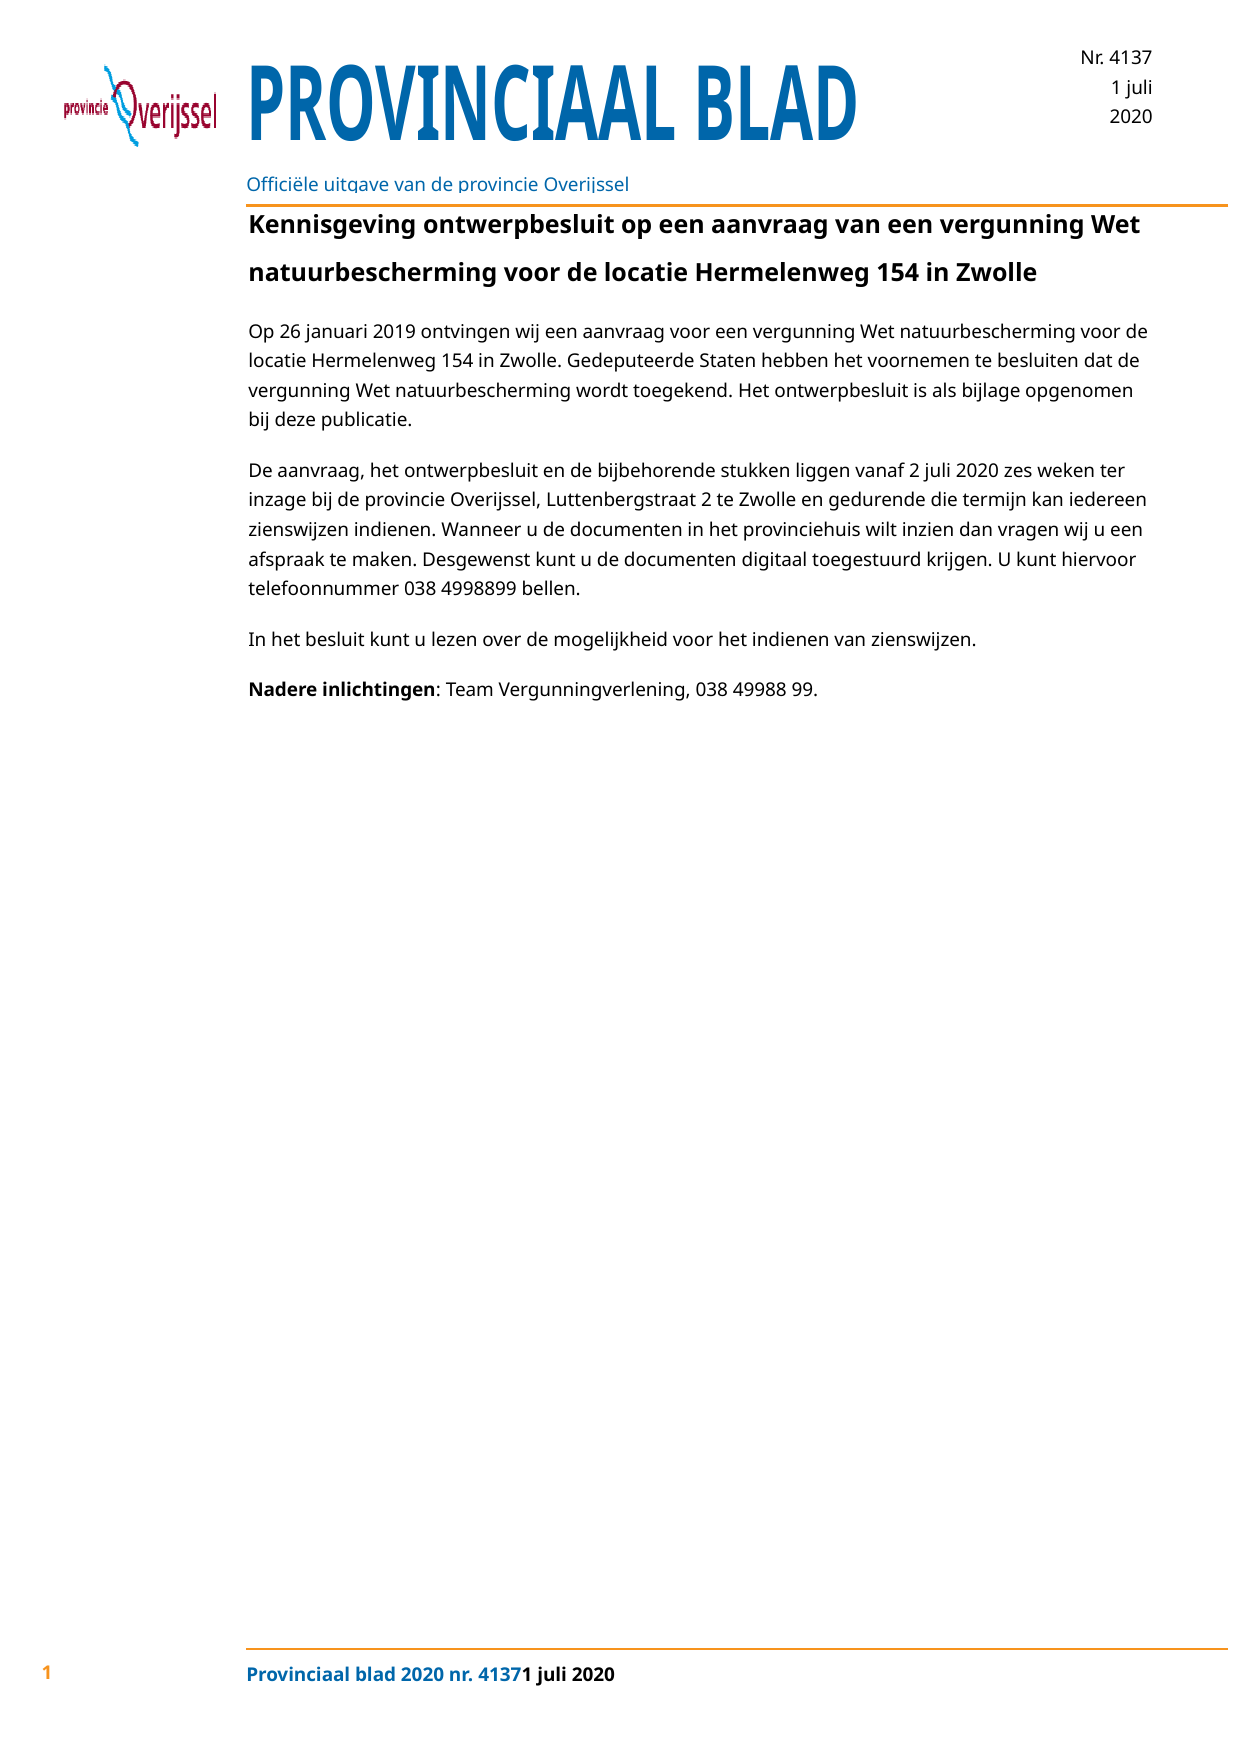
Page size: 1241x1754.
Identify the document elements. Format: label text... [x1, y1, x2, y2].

text De aanvraag, het ontwerpbesluit en de bijbehorende stukken liggen vanaf 2 juli 2020 zes weken ter inzage bij de provincie Overijssel, Luttenbergstraat 2 te Zwolle en gedurende die termijn kan iedereen zienswijzen indienen. Wanneer u de documenten in het provinciehuis wilt inzien dan vragen wij u een afspraak te maken. Desgewenst kunt u de documenten digitaal toegestuurd krijgen. U kunt hiervoor telefoonnummer 038 4998899 bellen. [248, 457, 1152, 601]
text Op 26 januari 2019 ontvingen wij een aanvraag voor een vergunning Wet natuurbescherming voor de locatie Hermelenweg 154 in Zwolle. Gedeputeerde Staten hebben het voornemen te besluiten dat de vergunning Wet natuurbescherming wordt toegekend. Het ontwerpbesluit is als bijlage opgenomen bij deze publicatie. [248, 318, 1152, 432]
text Kennisgeving ontwerpbesluit op een aanvraag van een vergunning Wet natuurbescherming voor de locatie Hermelenweg 154 in Zwolle [248, 207, 1152, 288]
text In het besluit kunt u lezen over de mogelijkheid voor het indienen van zienswijzen. [248, 626, 1152, 652]
text Nadere inlichtingen: Team Vergunningverlening, 038 49988 99. [248, 676, 1152, 702]
picture [41, 47, 231, 172]
